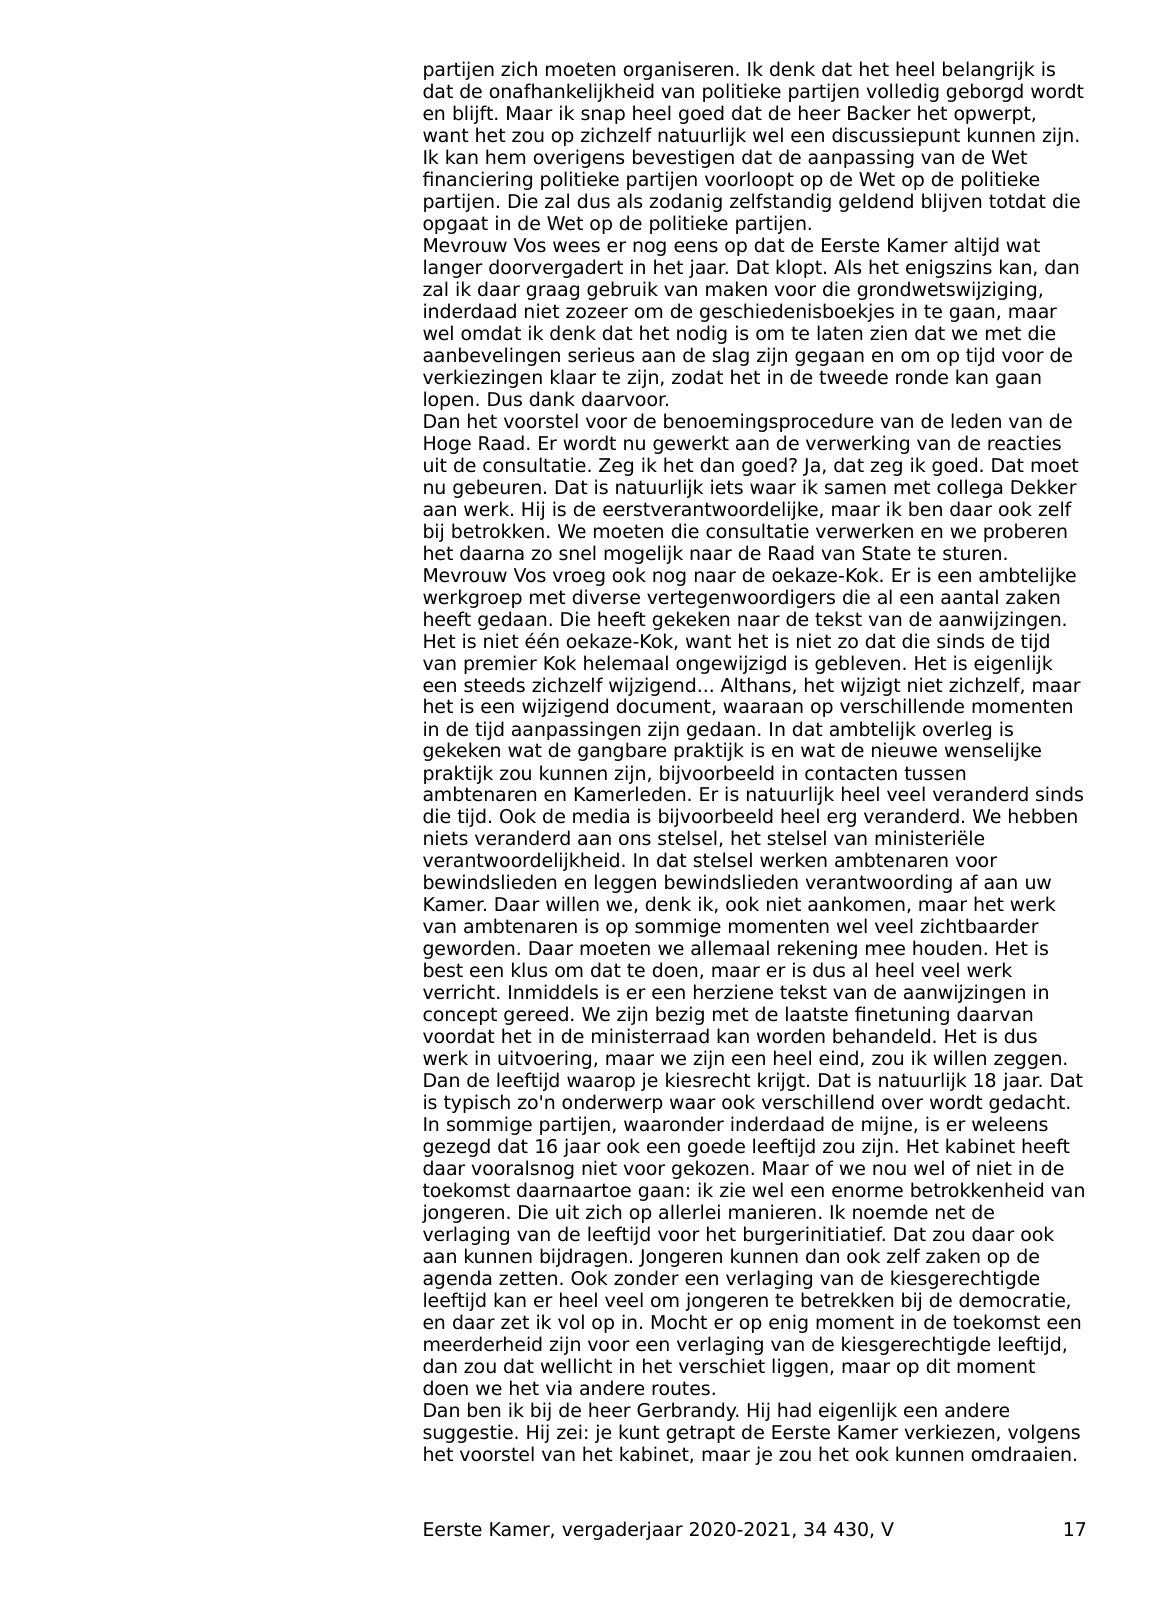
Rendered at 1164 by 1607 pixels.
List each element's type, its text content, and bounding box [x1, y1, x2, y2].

text Mevrouw Vos vroeg ook nog naar de oekaze-Kok. Er is een ambtelijke werkgroep met diverse vertegenwoordigers die al een aantal zaken heeft gedaan. Die heeft gekeken naar de tekst van de aanwijzingen. Het is niet één oekaze-Kok, want het is niet zo dat die sinds de tijd van premier Kok helemaal ongewijzigd is gebleven. Het is eigenlijk een steeds zichzelf wijzigend... Althans, het wijzigt niet zichzelf, maar het is een wijzigend document, waaraan op verschillende momenten in de tijd aanpassingen zijn gedaan. In dat ambtelijk overleg is gekeken wat de gangbare praktijk is en wat de nieuwe wenselijke praktijk zou kunnen zijn, bijvoorbeeld in contacten tussen ambtenaren en Kamerleden. Er is natuurlijk heel veel veranderd sinds die tijd. Ook de media is bijvoorbeeld heel erg veranderd. We hebben niets veranderd aan ons stelsel, het stelsel van ministeriële verantwoordelijkheid. In dat stelsel werken ambtenaren voor bewindslieden en leggen bewindslieden verantwoording af aan uw Kamer. Daar willen we, denk ik, ook niet aankomen, maar het werk van ambtenaren is op sommige momenten wel veel zichtbaarder geworden. Daar moeten we allemaal rekening mee houden. Het is best een klus om dat te doen, maar er is dus al heel veel werk verricht. Inmiddels is er een herziene tekst van de aanwijzingen in concept gereed. We zijn bezig met de laatste finetuning daarvan voordat het in de ministerraad kan worden behandeld. Het is dus werk in uitvoering, maar we zijn een heel eind, zou ik willen zeggen. [422, 564, 1087, 1070]
text Dan het voorstel voor de benoemingsprocedure van de leden van de Hoge Raad. Er wordt nu gewerkt aan de verwerking van de reacties uit de consultatie. Zeg ik het dan goed? Ja, dat zeg ik goed. Dat moet nu gebeuren. Dat is natuurlijk iets waar ik samen met collega Dekker aan werk. Hij is de eerstverantwoordelijke, maar ik ben daar ook zelf bij betrokken. We moeten die consultatie verwerken en we proberen het daarna zo snel mogelijk naar de Raad van State te sturen. [422, 411, 1087, 564]
text partijen zich moeten organiseren. Ik denk dat het heel belangrijk is dat de onafhankelijkheid van politieke partijen volledig geborgd wordt en blijft. Maar ik snap heel goed dat de heer Backer het opwerpt, want het zou op zichzelf natuurlijk wel een discussiepunt kunnen zijn. Ik kan hem overigens bevestigen dat de aanpassing van de Wet financiering politieke partijen voorloopt op de Wet op de politieke partijen. Die zal dus als zodanig zelfstandig geldend blijven totdat die opgaat in de Wet op de politieke partijen. [422, 59, 1087, 235]
text Dan de leeftijd waarop je kiesrecht krijgt. Dat is natuurlijk 18 jaar. Dat is typisch zo'n onderwerp waar ook verschillend over wordt gedacht. In sommige partijen, waaronder inderdaad de mijne, is er weleens gezegd dat 16 jaar ook een goede leeftijd zou zijn. Het kabinet heeft daar vooralsnog niet voor gekozen. Maar of we nou wel of niet in de toekomst daarnaartoe gaan: ik zie wel een enorme betrokkenheid van jongeren. Die uit zich op allerlei manieren. Ik noemde net de verlaging van de leeftijd voor het burgerinitiatief. Dat zou daar ook aan kunnen bijdragen. Jongeren kunnen dan ook zelf zaken op de agenda zetten. Ook zonder een verlaging van de kiesgerechtigde leeftijd kan er heel veel om jongeren te betrekken bij de democratie, en daar zet ik vol op in. Mocht er op enig moment in de toekomst een meerderheid zijn voor een verlaging van de kiesgerechtigde leeftijd, dan zou dat wellicht in het verschiet liggen, maar op dit moment doen we het via andere routes. [422, 1070, 1087, 1400]
text Mevrouw Vos wees er nog eens op dat de Eerste Kamer altijd wat langer doorvergadert in het jaar. Dat klopt. Als het enigszins kan, dan zal ik daar graag gebruik van maken voor die grondwetswijziging, inderdaad niet zozeer om de geschiedenisboekjes in te gaan, maar wel omdat ik denk dat het nodig is om te laten zien dat we met die aanbevelingen serieus aan de slag zijn gegaan en om op tijd voor de verkiezingen klaar te zijn, zodat het in de tweede ronde kan gaan lopen. Dus dank daarvoor. [422, 235, 1087, 411]
text Dan ben ik bij de heer Gerbrandy. Hij had eigenlijk een andere suggestie. Hij zei: je kunt getrapt de Eerste Kamer verkiezen, volgens het voorstel van het kabinet, maar je zou het ook kunnen omdraaien. [422, 1400, 1087, 1466]
